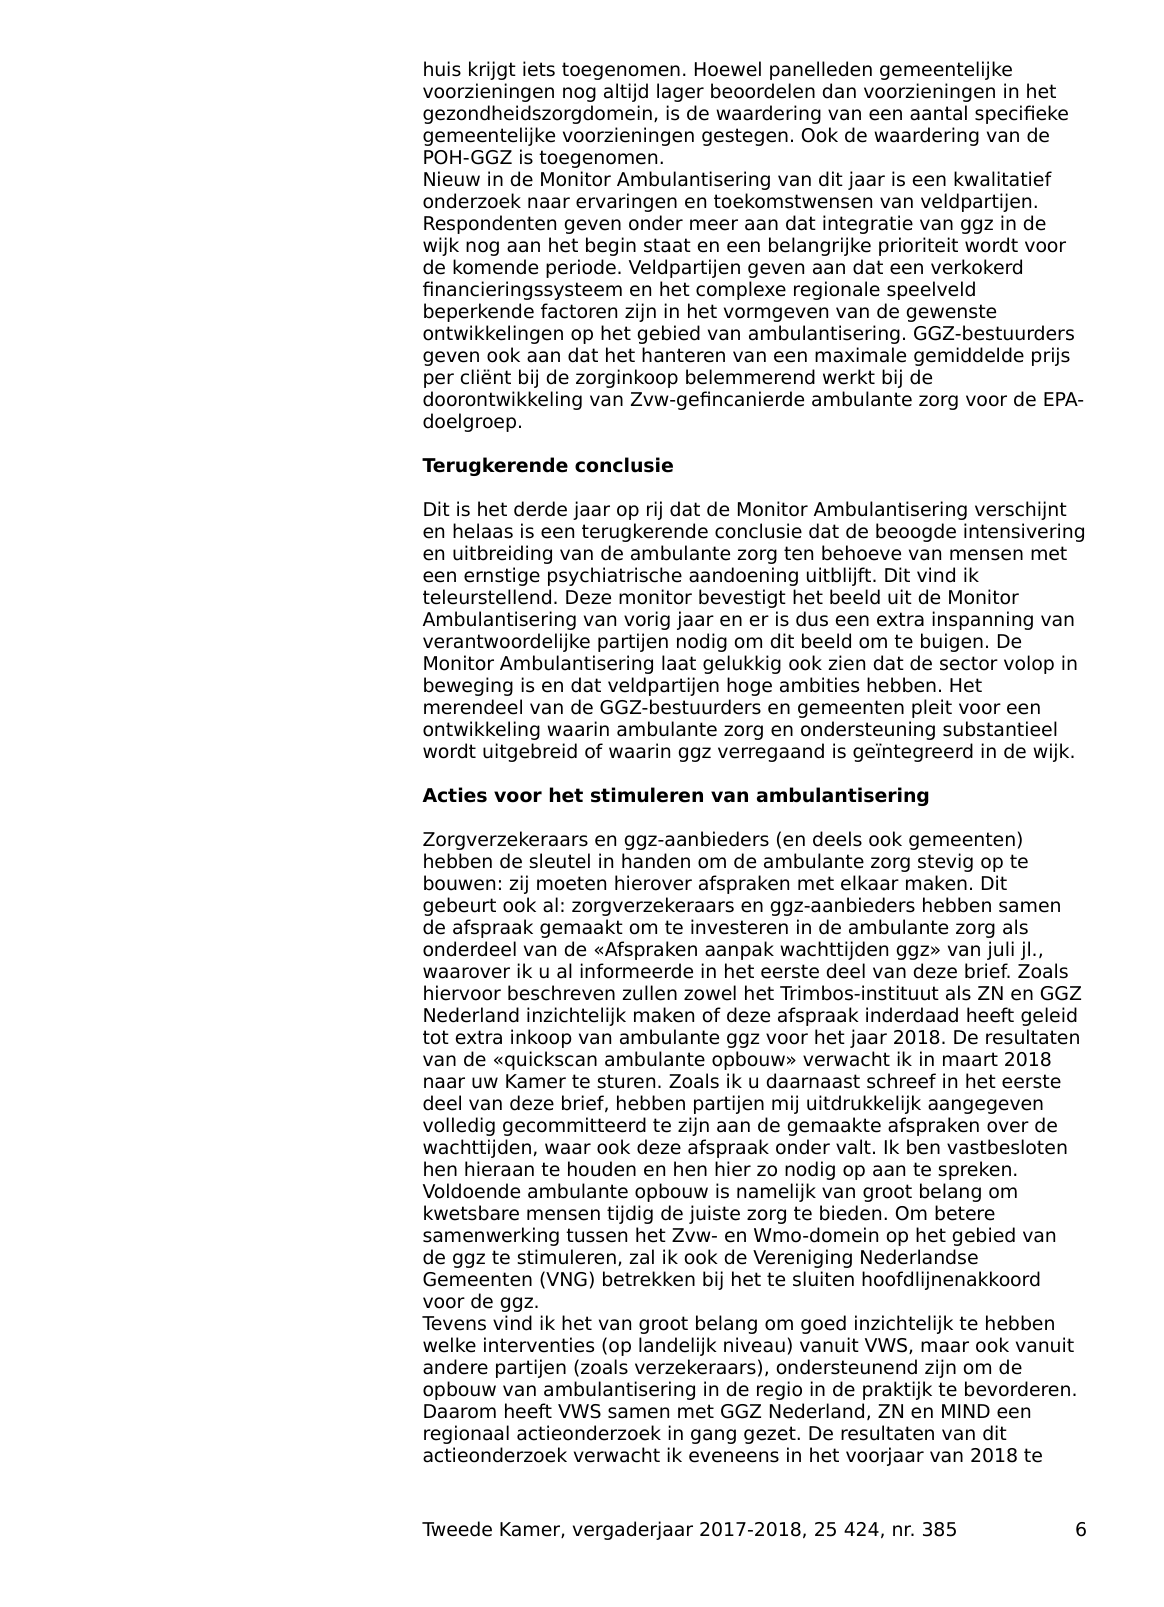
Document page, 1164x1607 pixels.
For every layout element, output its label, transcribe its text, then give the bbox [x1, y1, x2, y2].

text Zorgverzekeraars en ggz-aanbieders (en deels ook gemeenten) hebben de sleutel in handen om de ambulante zorg stevig op te bouwen: zij moeten hierover afspraken met elkaar maken. Dit gebeurt ook al: zorgverzekeraars en ggz-aanbieders hebben samen de afspraak gemaakt om te investeren in de ambulante zorg als onderdeel van de «Afspraken aanpak wachttijden ggz» van juli jl., waarover ik u al informeerde in het eerste deel van deze brief. Zoals hiervoor beschreven zullen zowel het Trimbos-instituut als ZN en GGZ Nederland inzichtelijk maken of deze afspraak inderdaad heeft geleid tot extra inkoop van ambulante ggz voor het jaar 2018. De resultaten van de «quickscan ambulante opbouw» verwacht ik in maart 2018 naar uw Kamer te sturen. Zoals ik u daarnaast schreef in het eerste deel van deze brief, hebben partijen mij uitdrukkelijk aangegeven volledig gecommitteerd te zijn aan de gemaakte afspraken over de wachttijden, waar ook deze afspraak onder valt. Ik ben vastbesloten hen hieraan te houden en hen hier zo nodig op aan te spreken. Voldoende ambulante opbouw is namelijk van groot belang om kwetsbare mensen tijdig de juiste zorg te bieden. Om betere samenwerking tussen het Zvw- en Wmo-domein op het gebied van de ggz te stimuleren, zal ik ook de Vereniging Nederlandse Gemeenten (VNG) betrekken bij het te sluiten hoofdlijnenakkoord voor de ggz. [422, 829, 1087, 1313]
subtitle Acties voor het stimuleren van ambulantisering [422, 785, 1087, 807]
subtitle Terugkerende conclusie [422, 455, 1087, 477]
text Dit is het derde jaar op rij dat de Monitor Ambulantisering verschijnt en helaas is een terugkerende conclusie dat de beoogde intensivering en uitbreiding van de ambulante zorg ten behoeve van mensen met een ernstige psychiatrische aandoening uitblijft. Dit vind ik teleurstellend. Deze monitor bevestigt het beeld uit de Monitor Ambulantisering van vorig jaar en er is dus een extra inspanning van verantwoordelijke partijen nodig om dit beeld om te buigen. De Monitor Ambulantisering laat gelukkig ook zien dat de sector volop in beweging is en dat veldpartijen hoge ambities hebben. Het merendeel van de GGZ-bestuurders en gemeenten pleit voor een ontwikkeling waarin ambulante zorg en ondersteuning substantieel wordt uitgebreid of waarin ggz verregaand is geïntegreerd in de wijk. [422, 499, 1087, 763]
text huis krijgt iets toegenomen. Hoewel panelleden gemeentelijke voorzieningen nog altijd lager beoordelen dan voorzieningen in het gezondheidszorgdomein, is de waardering van een aantal specifieke gemeentelijke voorzieningen gestegen. Ook de waardering van de POH-GGZ is toegenomen. [422, 59, 1087, 169]
text Nieuw in de Monitor Ambulantisering van dit jaar is een kwalitatief onderzoek naar ervaringen en toekomstwensen van veldpartijen. Respondenten geven onder meer aan dat integratie van ggz in de wijk nog aan het begin staat en een belangrijke prioriteit wordt voor de komende periode. Veldpartijen geven aan dat een verkokerd financieringssysteem en het complexe regionale speelveld beperkende factoren zijn in het vormgeven van de gewenste ontwikkelingen op het gebied van ambulantisering. GGZ-bestuurders geven ook aan dat het hanteren van een maximale gemiddelde prijs per cliënt bij de zorginkoop belemmerend werkt bij de doorontwikkeling van Zvw-gefincanierde ambulante zorg voor de EPA-doelgroep. [422, 169, 1087, 433]
text Tevens vind ik het van groot belang om goed inzichtelijk te hebben welke interventies (op landelijk niveau) vanuit VWS, maar ook vanuit andere partijen (zoals verzekeraars), ondersteunend zijn om de opbouw van ambulantisering in de regio in de praktijk te bevorderen. Daarom heeft VWS samen met GGZ Nederland, ZN en MIND een regionaal actieonderzoek in gang gezet. De resultaten van dit actieonderzoek verwacht ik eveneens in het voorjaar van 2018 te [422, 1313, 1087, 1467]
